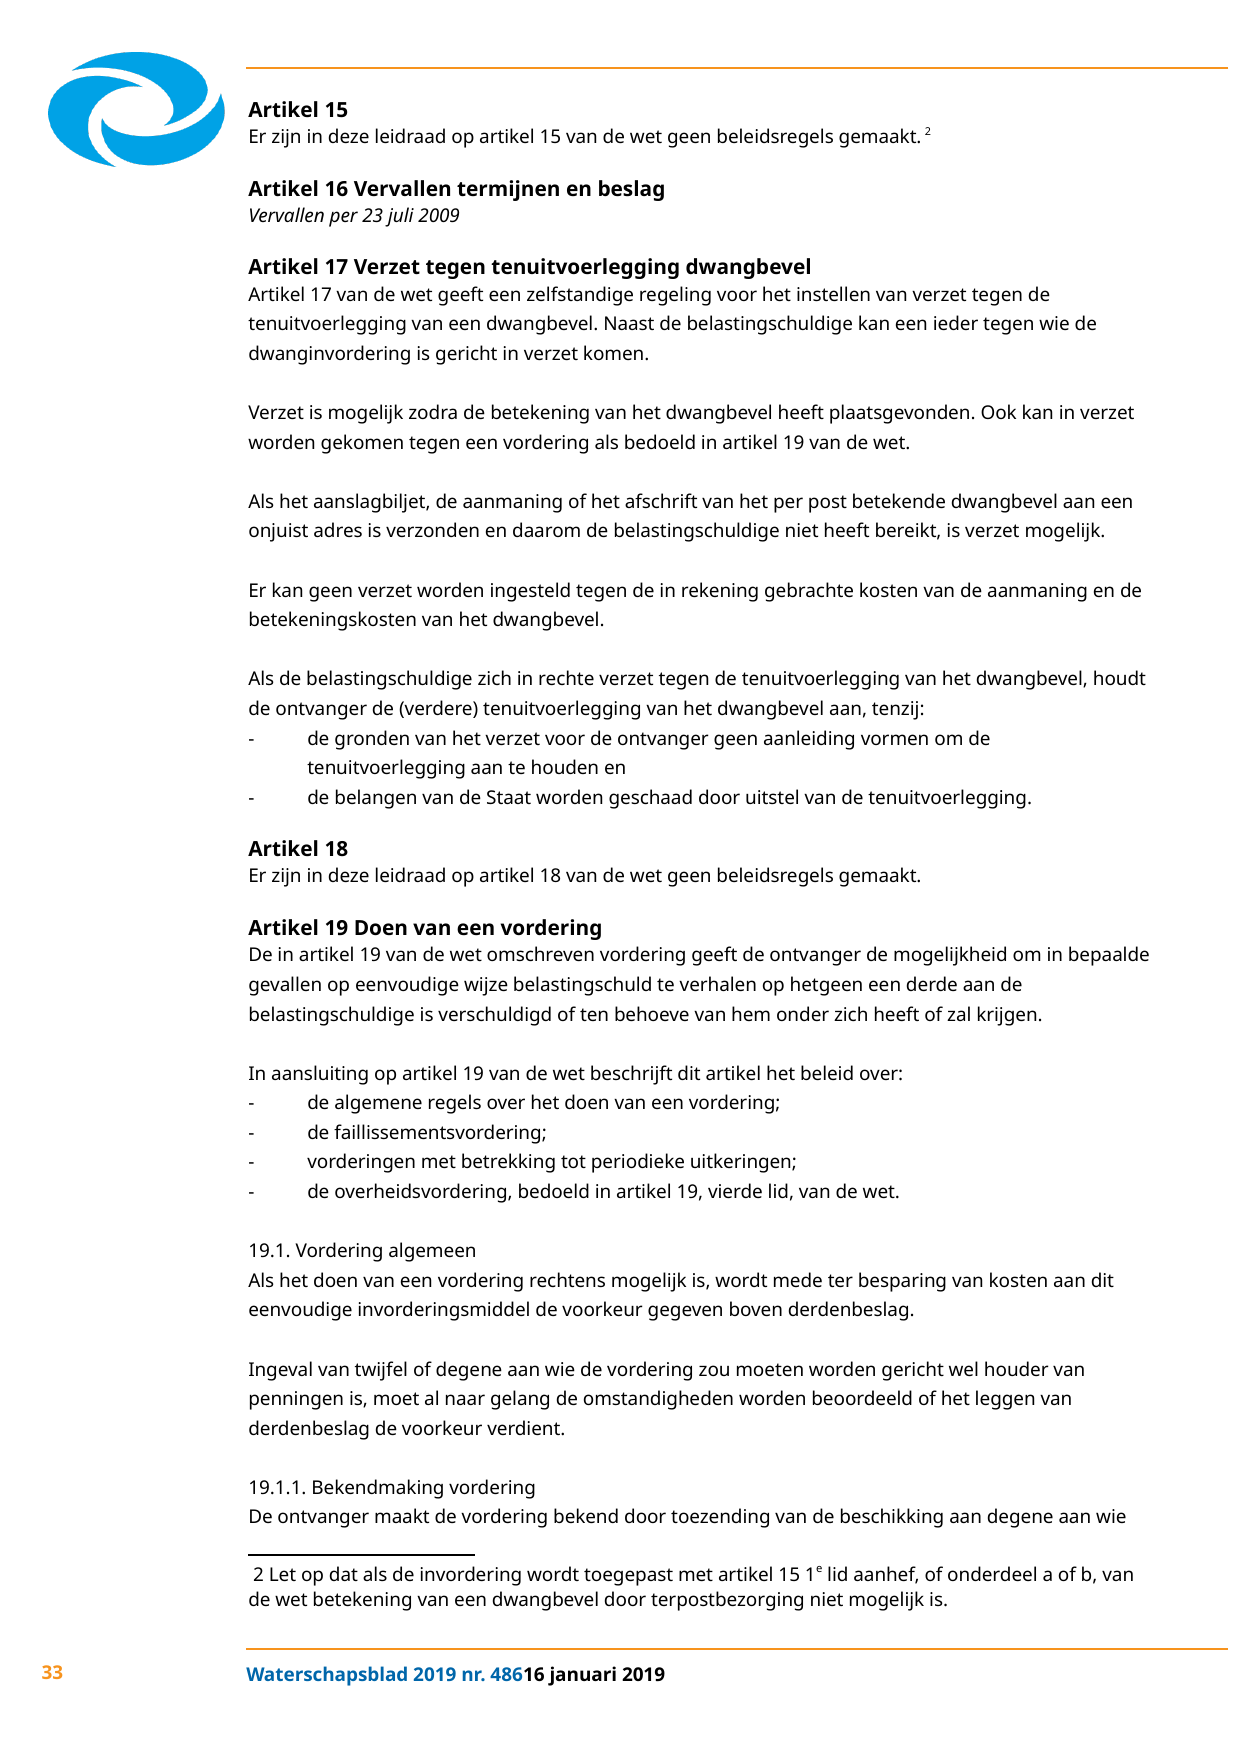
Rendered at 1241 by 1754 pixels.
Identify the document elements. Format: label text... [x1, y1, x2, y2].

text Artikel 16 Vervallen termijnen en beslag [248, 174, 1152, 202]
list vorderingen met betrekking tot periodieke uitkeringen; [248, 1149, 1152, 1174]
picture [41, 47, 231, 172]
text 19.1.1. Bekendmaking vordering [248, 1474, 1152, 1500]
text 19.1. Vordering algemeen [248, 1237, 1152, 1263]
text Artikel 18 [248, 834, 1152, 863]
text Vervallen per 23 juli 2009 [248, 202, 1152, 228]
list de faillissementsvordering; [248, 1119, 1152, 1145]
text Als de belastingschuldige zich in rechte verzet tegen de tenuitvoerlegging van het dwangbevel, houdt de ontvanger de (verdere) tenuitvoerlegging van het dwangbevel aan, tenzij: [248, 666, 1152, 721]
text Verzet is mogelijk zodra de betekening van het dwangbevel heeft plaatsgevonden. Ook kan in verzet worden gekomen tegen een vordering als bedoeld in artikel 19 van de wet. [248, 399, 1152, 454]
text Let op dat als de invordering wordt toegepast met artikel 15 1e lid aanhef, of onderdeel a of b, van de wet betekening van een dwangbevel door terpostbezorging niet mogelijk is. [248, 1561, 1152, 1612]
text Ingeval van twijfel of degene aan wie de vordering zou moeten worden gericht wel houder van penningen is, moet al naar gelang de omstandigheden worden beoordeeld of het leggen van derdenbeslag de voorkeur verdient. [248, 1356, 1152, 1441]
text De in artikel 19 van de wet omschreven vordering geeft de ontvanger de mogelijkheid om in bepaalde gevallen op eenvoudige wijze belastingschuld te verhalen op hetgeen een derde aan de belastingschuldige is verschuldigd of ten behoeve van hem onder zich heeft of zal krijgen. [248, 942, 1152, 1026]
text In aansluiting op artikel 19 van de wet beschrijft dit artikel het beleid over: [248, 1060, 1152, 1086]
text Artikel 17 van de wet geeft een zelfstandige regeling voor het instellen van verzet tegen de tenuitvoerlegging van een dwangbevel. Naast de belastingschuldige kan een ieder tegen wie de dwanginvordering is gericht in verzet komen. [248, 281, 1152, 366]
list de gronden van het verzet voor de ontvanger geen aanleiding vormen om de tenuitvoerlegging aan te houden en [248, 725, 1152, 780]
text Als het doen van een vordering rechtens mogelijk is, wordt mede ter besparing van kosten aan dit eenvoudige invorderingsmiddel de voorkeur gegeven boven derdenbeslag. [248, 1267, 1152, 1322]
text De ontvanger maakt de vordering bekend door toezending van de beschikking aan degene aan wie [248, 1504, 1152, 1529]
list de belangen van de Staat worden geschaad door uitstel van de tenuitvoerlegging. [248, 784, 1152, 809]
text Artikel 17 Verzet tegen tenuitvoerlegging dwangbevel [248, 252, 1152, 281]
text Er zijn in deze leidraad op artikel 18 van de wet geen beleidsregels gemaakt. [248, 863, 1152, 888]
text Als het aanslagbiljet, de aanmaning of het afschrift van het per post betekende dwangbevel aan een onjuist adres is verzonden en daarom de belastingschuldige niet heeft bereikt, is verzet mogelijk. [248, 488, 1152, 543]
text Er kan geen verzet worden ingesteld tegen de in rekening gebrachte kosten van de aanmaning en de betekeningskosten van het dwangbevel. [248, 577, 1152, 632]
text Artikel 15 [248, 95, 1152, 123]
list de overheidsvordering, bedoeld in artikel 19, vierde lid, van de wet. [248, 1178, 1152, 1204]
list de algemene regels over het doen van een vordering; [248, 1089, 1152, 1115]
text Er zijn in deze leidraad op artikel 15 van de wet geen beleidsregels gemaakt. [248, 123, 1152, 149]
text Artikel 19 Doen van een vordering [248, 913, 1152, 942]
